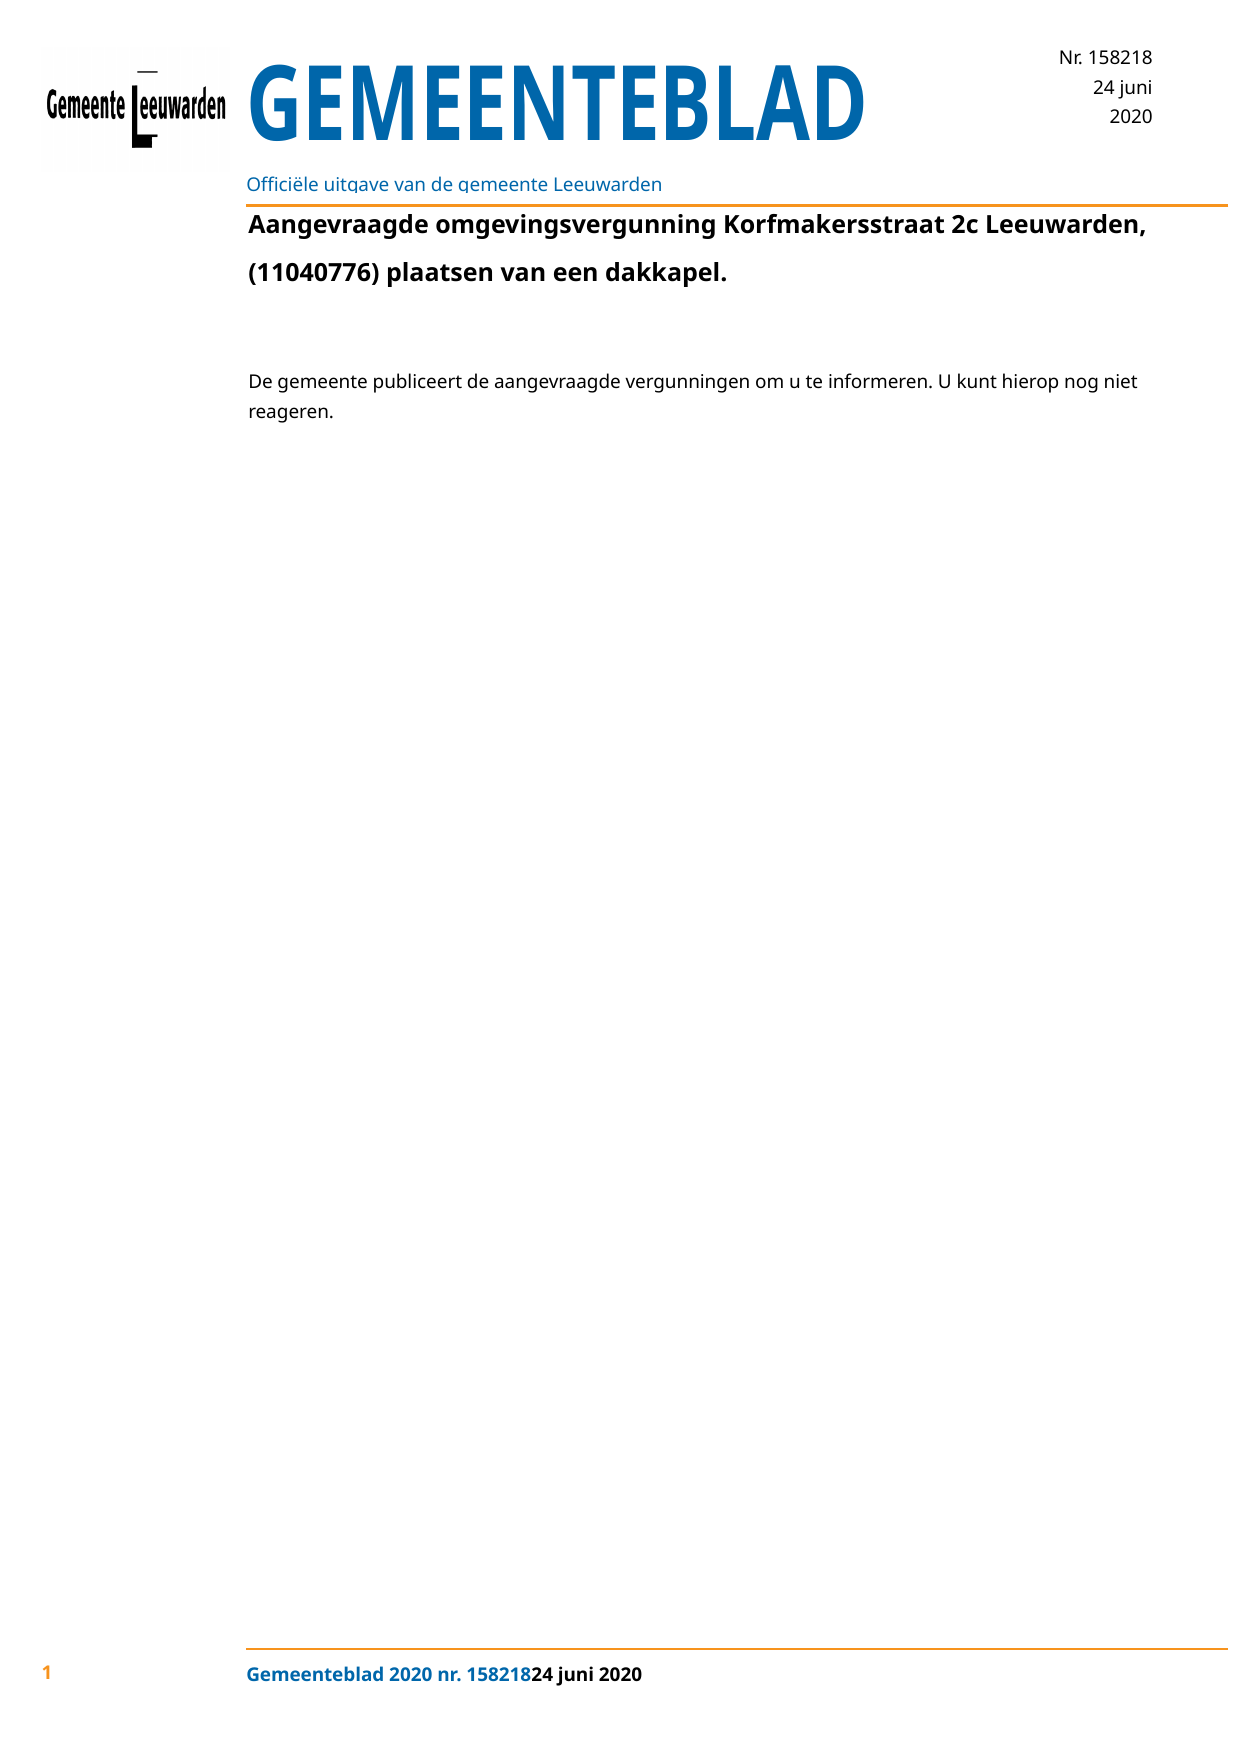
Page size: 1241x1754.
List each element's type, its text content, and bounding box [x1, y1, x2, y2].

text De gemeente publiceert de aangevraagde vergunningen om u te informeren. U kunt hierop nog niet reageren. [248, 368, 1152, 424]
text Aangevraagde omgevingsvergunning Korfmakersstraat 2c Leeuwarden, (11040776) plaatsen van een dakkapel. [248, 207, 1152, 288]
picture [41, 47, 231, 172]
